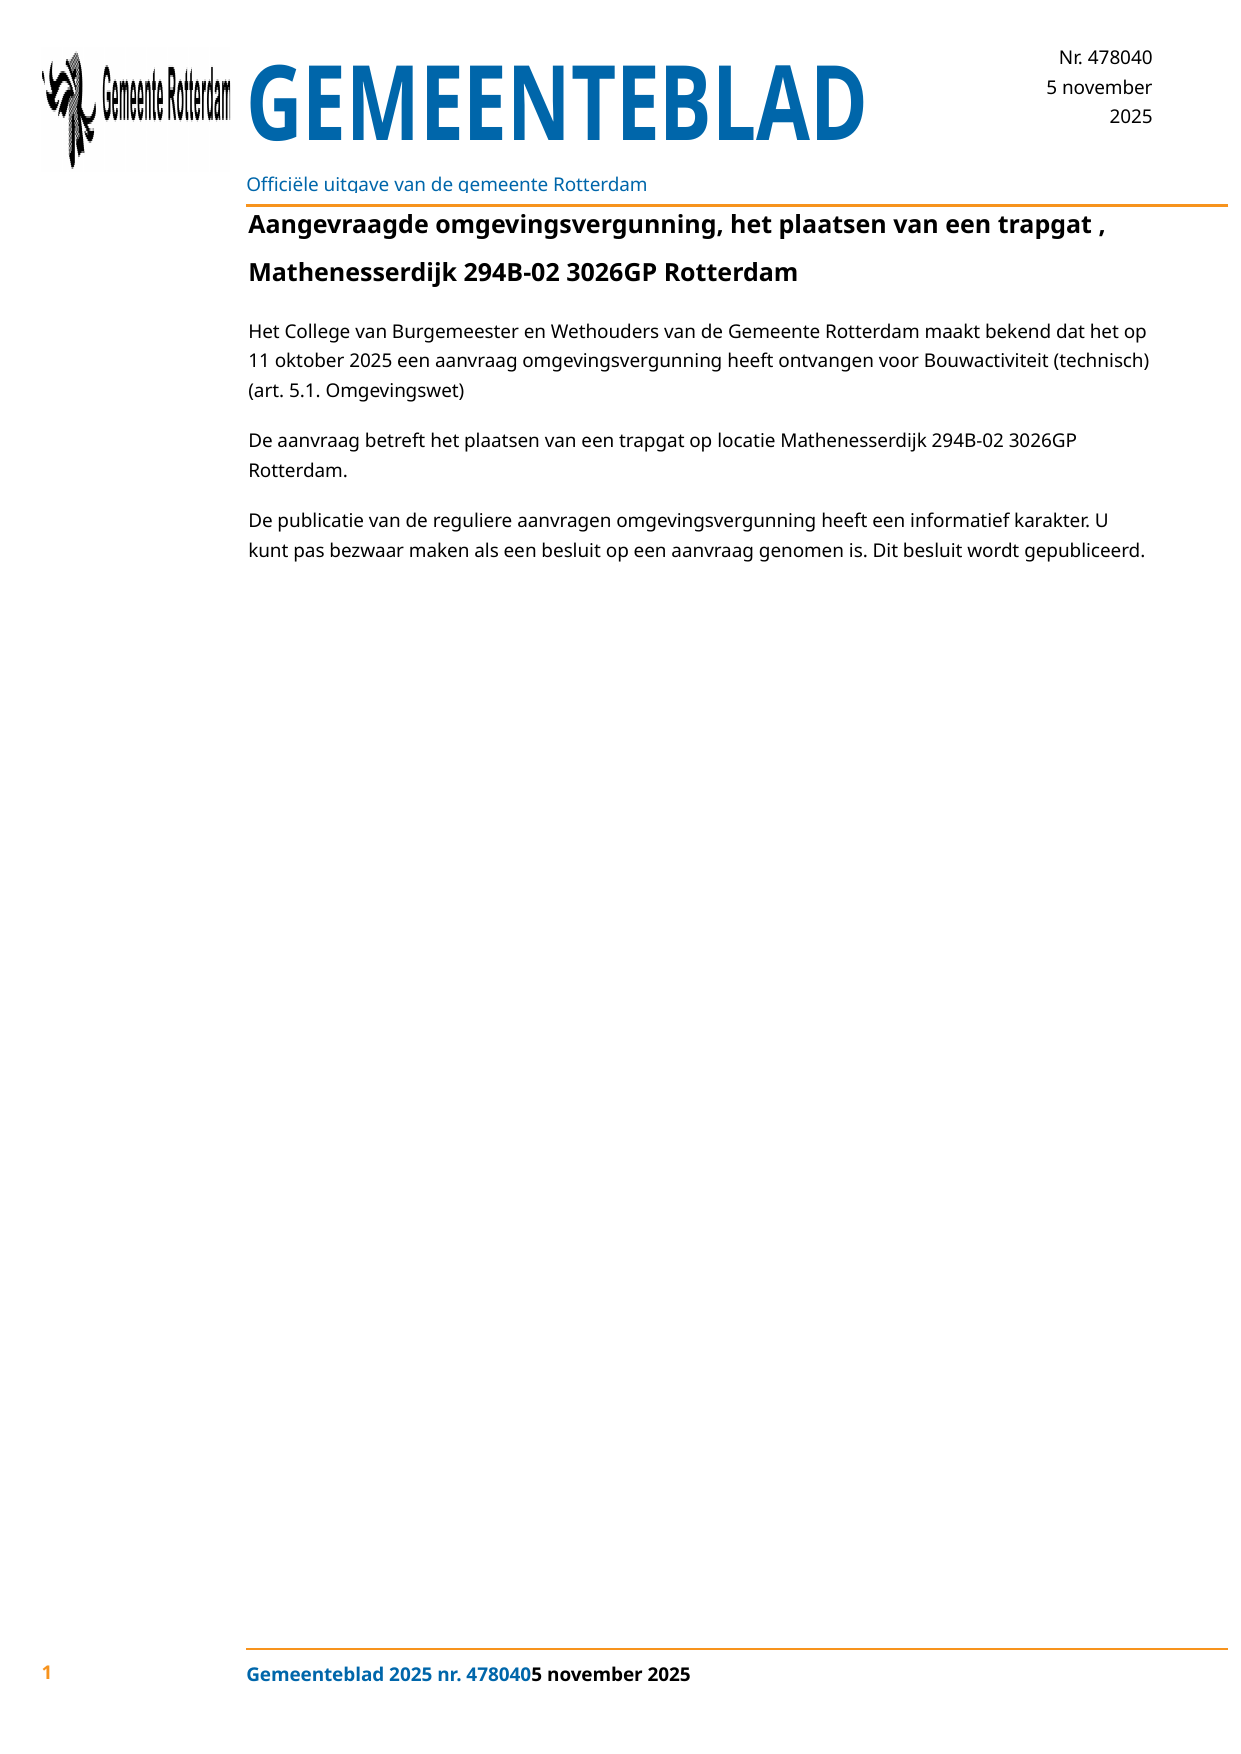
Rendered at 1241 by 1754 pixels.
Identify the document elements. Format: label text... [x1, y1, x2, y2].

text De publicatie van de reguliere aanvragen omgevingsvergunning heeft een informatief karakter. U kunt pas bezwaar maken als een besluit op een aanvraag genomen is. Dit besluit wordt gepubliceerd. [248, 507, 1152, 563]
text Het College van Burgemeester en Wethouders van de Gemeente Rotterdam maakt bekend dat het op 11 oktober 2025 een aanvraag omgevingsvergunning heeft ontvangen voor Bouwactiviteit (technisch) (art. 5.1. Omgevingswet) [248, 318, 1152, 403]
picture [41, 47, 231, 172]
text Aangevraagde omgevingsvergunning, het plaatsen van een trapgat , Mathenesserdijk 294B-02 3026GP Rotterdam [248, 207, 1152, 288]
text De aanvraag betreft het plaatsen van een trapgat op locatie Mathenesserdijk 294B-02 3026GP Rotterdam. [248, 427, 1152, 483]
